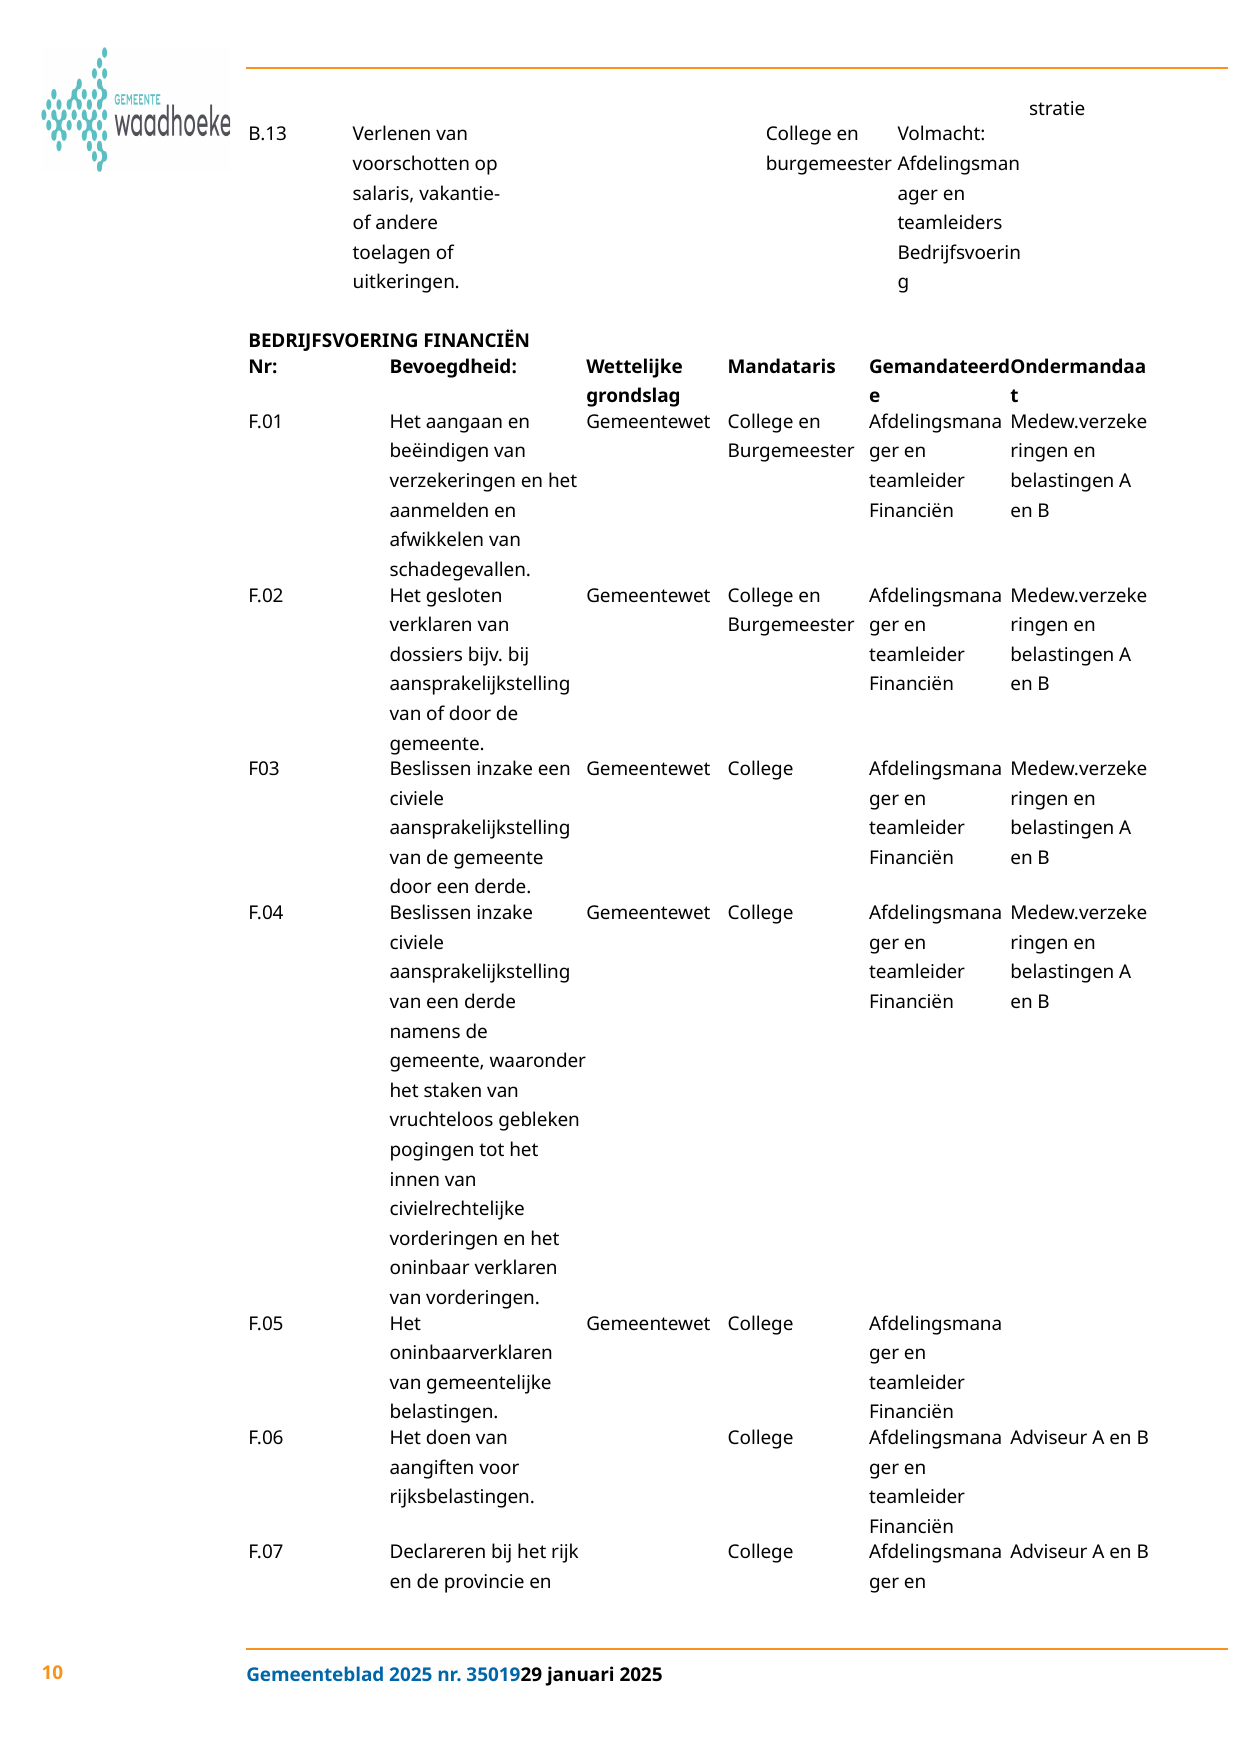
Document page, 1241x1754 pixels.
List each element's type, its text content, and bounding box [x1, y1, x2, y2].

table_cell Het aangaan en beëindigen van verzekeringen en het aanmelden en afwikkelen van schadegevallen. [389, 408, 586, 582]
picture [41, 47, 231, 172]
table_cell [897, 95, 1029, 121]
table_cell Nr: [248, 353, 389, 408]
table_cell [248, 95, 352, 121]
table_cell [516, 121, 766, 294]
table_cell Beslissen inzake een civiele aansprakelijkstelling van de gemeente door een derde. [389, 755, 586, 899]
table_cell [516, 95, 766, 121]
table_cell Gemandateerde [869, 353, 1010, 408]
table_cell College en Burgemeester [728, 582, 869, 755]
table_header BEDRIJFSVOERING FINANCIËN [248, 327, 1152, 353]
table_cell College [728, 1310, 869, 1424]
table_cell Het gesloten verklaren van dossiers bijv. bij aansprakelijkstelling van of door de gemeente. [389, 582, 586, 755]
table_cell Ondermandaat [1010, 353, 1152, 408]
table_cell College [728, 1539, 869, 1594]
table_cell [766, 95, 897, 121]
table_cell Het oninbaarverklaren van gemeentelijke belastingen. [389, 1310, 586, 1424]
table_cell [586, 1539, 727, 1594]
table_cell B.13 [248, 121, 352, 294]
table_cell Medew.verzekeringen en belastingen A en B [1010, 408, 1152, 582]
table_cell Medew.verzekeringen en belastingen A en B [1010, 755, 1152, 899]
table_cell Bevoegdheid: [389, 353, 586, 408]
table_cell Wettelijke grondslag [586, 353, 727, 408]
table_cell College en Burgemeester [728, 408, 869, 582]
table_cell College en burgemeester [766, 121, 897, 294]
table_cell Afdelingsmanager en teamleider Financiën [869, 408, 1010, 582]
table_cell Afdelingsmanager en teamleider Financiën [869, 1424, 1010, 1539]
table_cell F.07 [248, 1539, 389, 1594]
table_cell Het doen van aangiften voor rijksbelastingen. [389, 1424, 586, 1539]
table_cell Medew.verzekeringen en belastingen A en B [1010, 582, 1152, 755]
table_cell Afdelingsmanager en [869, 1539, 1010, 1594]
table_cell F03 [248, 755, 389, 899]
table_cell Gemeentewet [586, 900, 727, 1310]
table_cell Volmacht: Afdelingsmanager en teamleiders Bedrijfsvoering [897, 121, 1029, 294]
table_cell [586, 1424, 727, 1539]
table_cell [1010, 1310, 1152, 1424]
table_cell F.04 [248, 900, 389, 1310]
table_cell Medew.verzekeringen en belastingen A en B [1010, 900, 1152, 1310]
table_cell stratie [1029, 95, 1152, 121]
table_cell College [728, 755, 869, 899]
table_cell Adviseur A en B [1010, 1424, 1152, 1539]
table_cell F.05 [248, 1310, 389, 1424]
table_cell Gemeentewet [586, 755, 727, 899]
table_cell Gemeentewet [586, 408, 727, 582]
table_cell F.01 [248, 408, 389, 582]
table_cell Afdelingsmanager en teamleider Financiën [869, 1310, 1010, 1424]
table_cell College [728, 900, 869, 1310]
table_cell Mandataris [728, 353, 869, 408]
table_cell Declareren bij het rijk en de provincie en [389, 1539, 586, 1594]
table_cell Verlenen van voorschotten op salaris, vakantie- of andere toelagen of uitkeringen. [353, 121, 516, 294]
table_cell Afdelingsmanager en teamleider Financiën [869, 755, 1010, 899]
table_cell Gemeentewet [586, 582, 727, 755]
table_cell Afdelingsmanager en teamleider Financiën [869, 900, 1010, 1310]
table_cell Gemeentewet [586, 1310, 727, 1424]
table_cell Adviseur A en B [1010, 1539, 1152, 1594]
table_cell Beslissen inzake civiele aansprakelijkstelling van een derde namens de gemeente, waaronder het staken van vruchteloos gebleken pogingen tot het innen van civielrechtelijke vorderingen en het oninbaar verklaren van vorderingen. [389, 900, 586, 1310]
table_cell [353, 95, 516, 121]
table_cell [1029, 121, 1152, 294]
table_cell F.02 [248, 582, 389, 755]
table_cell F.06 [248, 1424, 389, 1539]
table_cell College [728, 1424, 869, 1539]
table_cell Afdelingsmanager en teamleider Financiën [869, 582, 1010, 755]
